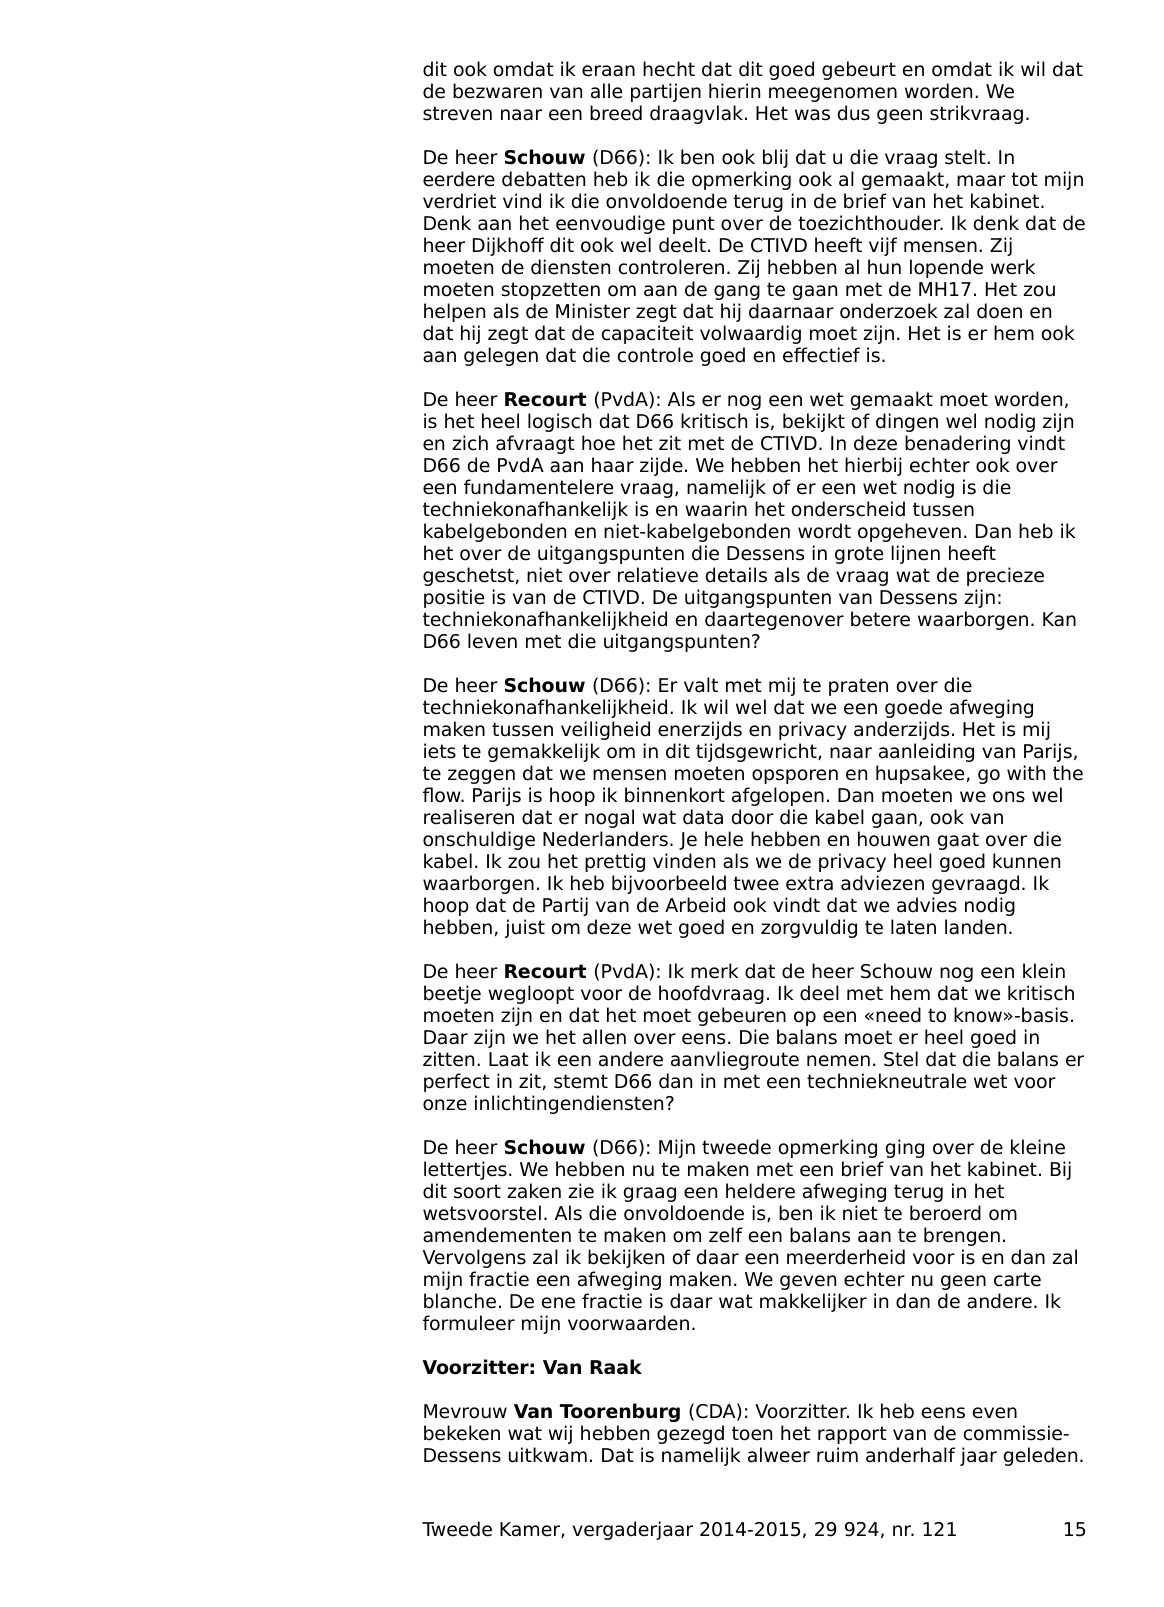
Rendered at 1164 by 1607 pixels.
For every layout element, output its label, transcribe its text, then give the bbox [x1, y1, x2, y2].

text De heer Recourt (PvdA): Ik merk dat de heer Schouw nog een klein beetje wegloopt voor de hoofdvraag. Ik deel met hem dat we kritisch moeten zijn en dat het moet gebeuren op een «need to know»-basis. Daar zijn we het allen over eens. Die balans moet er heel goed in zitten. Laat ik een andere aanvliegroute nemen. Stel dat die balans er perfect in zit, stemt D66 dan in met een techniekneutrale wet voor onze inlichtingendiensten? [422, 961, 1087, 1115]
text De heer Recourt (PvdA): Als er nog een wet gemaakt moet worden, is het heel logisch dat D66 kritisch is, bekijkt of dingen wel nodig zijn en zich afvraagt hoe het zit met de CTIVD. In deze benadering vindt D66 de PvdA aan haar zijde. We hebben het hierbij echter ook over een fundamentelere vraag, namelijk of er een wet nodig is die techniekonafhankelijk is en waarin het onderscheid tussen kabelgebonden en niet-kabelgebonden wordt opgeheven. Dan heb ik het over de uitgangspunten die Dessens in grote lijnen heeft geschetst, niet over relatieve details als de vraag wat de precieze positie is van de CTIVD. De uitgangspunten van Dessens zijn: techniekonafhankelijkheid en daartegenover betere waarborgen. Kan D66 leven met die uitgangspunten? [422, 389, 1087, 653]
text De heer Schouw (D66): Mijn tweede opmerking ging over de kleine lettertjes. We hebben nu te maken met een brief van het kabinet. Bij dit soort zaken zie ik graag een heldere afweging terug in het wetsvoorstel. Als die onvoldoende is, ben ik niet te beroerd om amendementen te maken om zelf een balans aan te brengen. Vervolgens zal ik bekijken of daar een meerderheid voor is en dan zal mijn fractie een afweging maken. We geven echter nu geen carte blanche. De ene fractie is daar wat makkelijker in dan de andere. Ik formuleer mijn voorwaarden. [422, 1137, 1087, 1335]
text De heer Schouw (D66): Er valt met mij te praten over die techniekonafhankelijkheid. Ik wil wel dat we een goede afweging maken tussen veiligheid enerzijds en privacy anderzijds. Het is mij iets te gemakkelijk om in dit tijdsgewricht, naar aanleiding van Parijs, te zeggen dat we mensen moeten opsporen en hupsakee, go with the flow. Parijs is hoop ik binnenkort afgelopen. Dan moeten we ons wel realiseren dat er nogal wat data door die kabel gaan, ook van onschuldige Nederlanders. Je hele hebben en houwen gaat over die kabel. Ik zou het prettig vinden als we de privacy heel goed kunnen waarborgen. Ik heb bijvoorbeeld twee extra adviezen gevraagd. Ik hoop dat de Partij van de Arbeid ook vindt dat we advies nodig hebben, juist om deze wet goed en zorgvuldig te laten landen. [422, 675, 1087, 939]
text Mevrouw Van Toorenburg (CDA): Voorzitter. Ik heb eens even bekeken wat wij hebben gezegd toen het rapport van de commissie-Dessens uitkwam. Dat is namelijk alweer ruim anderhalf jaar geleden. [422, 1401, 1087, 1467]
text dit ook omdat ik eraan hecht dat dit goed gebeurt en omdat ik wil dat de bezwaren van alle partijen hierin meegenomen worden. We streven naar een breed draagvlak. Het was dus geen strikvraag. [422, 59, 1087, 125]
subtitle Voorzitter: Van Raak [422, 1357, 1087, 1379]
text De heer Schouw (D66): Ik ben ook blij dat u die vraag stelt. In eerdere debatten heb ik die opmerking ook al gemaakt, maar tot mijn verdriet vind ik die onvoldoende terug in de brief van het kabinet. Denk aan het eenvoudige punt over de toezichthouder. Ik denk dat de heer Dijkhoff dit ook wel deelt. De CTIVD heeft vijf mensen. Zij moeten de diensten controleren. Zij hebben al hun lopende werk moeten stopzetten om aan de gang te gaan met de MH17. Het zou helpen als de Minister zegt dat hij daarnaar onderzoek zal doen en dat hij zegt dat de capaciteit volwaardig moet zijn. Het is er hem ook aan gelegen dat die controle goed en effectief is. [422, 147, 1087, 367]
